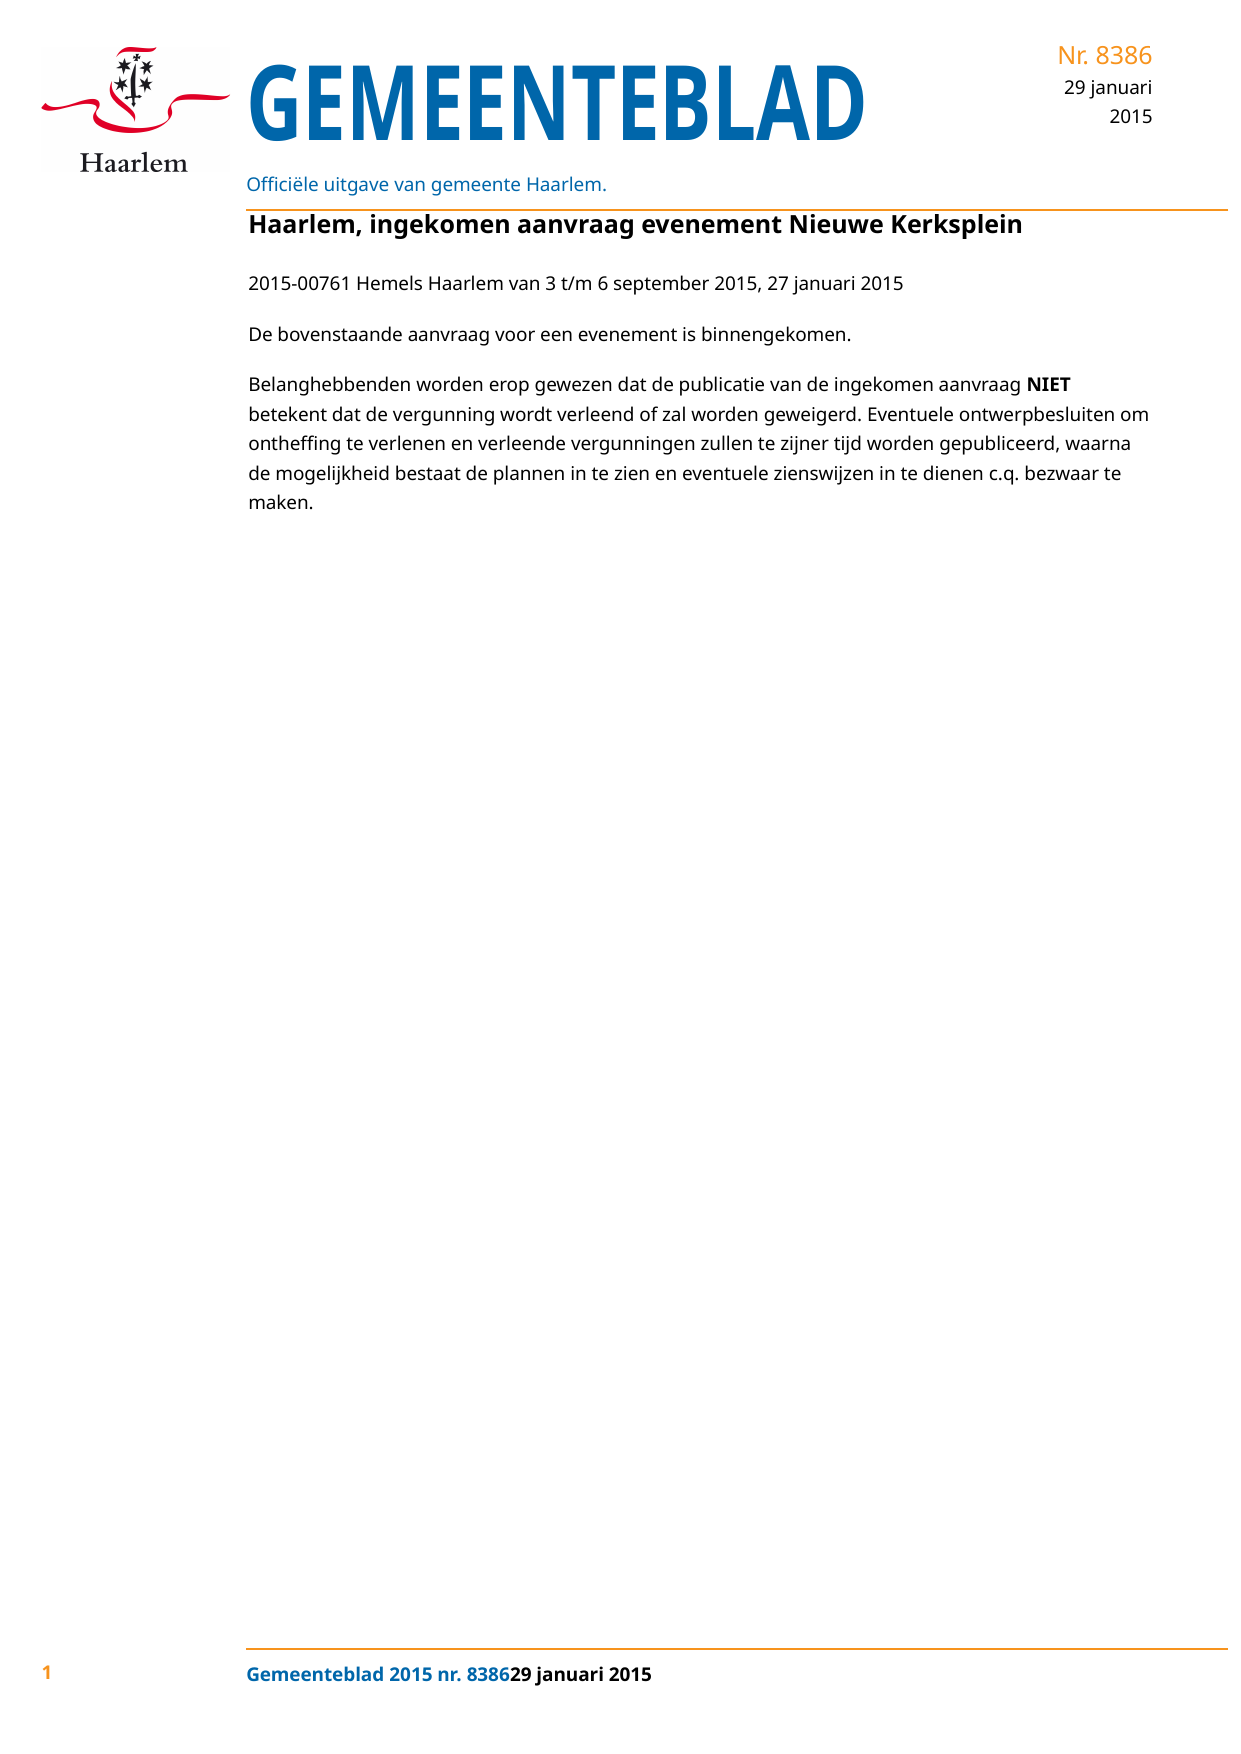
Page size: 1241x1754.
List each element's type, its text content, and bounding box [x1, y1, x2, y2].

text Haarlem, ingekomen aanvraag evenement Nieuwe Kerksplein [248, 211, 1152, 241]
picture [41, 47, 231, 172]
text De bovenstaande aanvraag voor een evenement is binnengekomen. [248, 321, 1152, 346]
text 2015-00761 Hemels Haarlem van 3 t/m 6 september 2015, 27 januari 2015 [248, 270, 1152, 296]
text Belanghebbenden worden erop gewezen dat de publicatie van de ingekomen aanvraag NIET betekent dat de vergunning wordt verleend of zal worden geweigerd. Eventuele ontwerpbesluiten om ontheffing te verlenen en verleende vergunningen zullen te zijner tijd worden gepubliceerd, waarna de mogelijkheid bestaat de plannen in te zien en eventuele zienswijzen in te dienen c.q. bezwaar te maken. [248, 371, 1152, 515]
